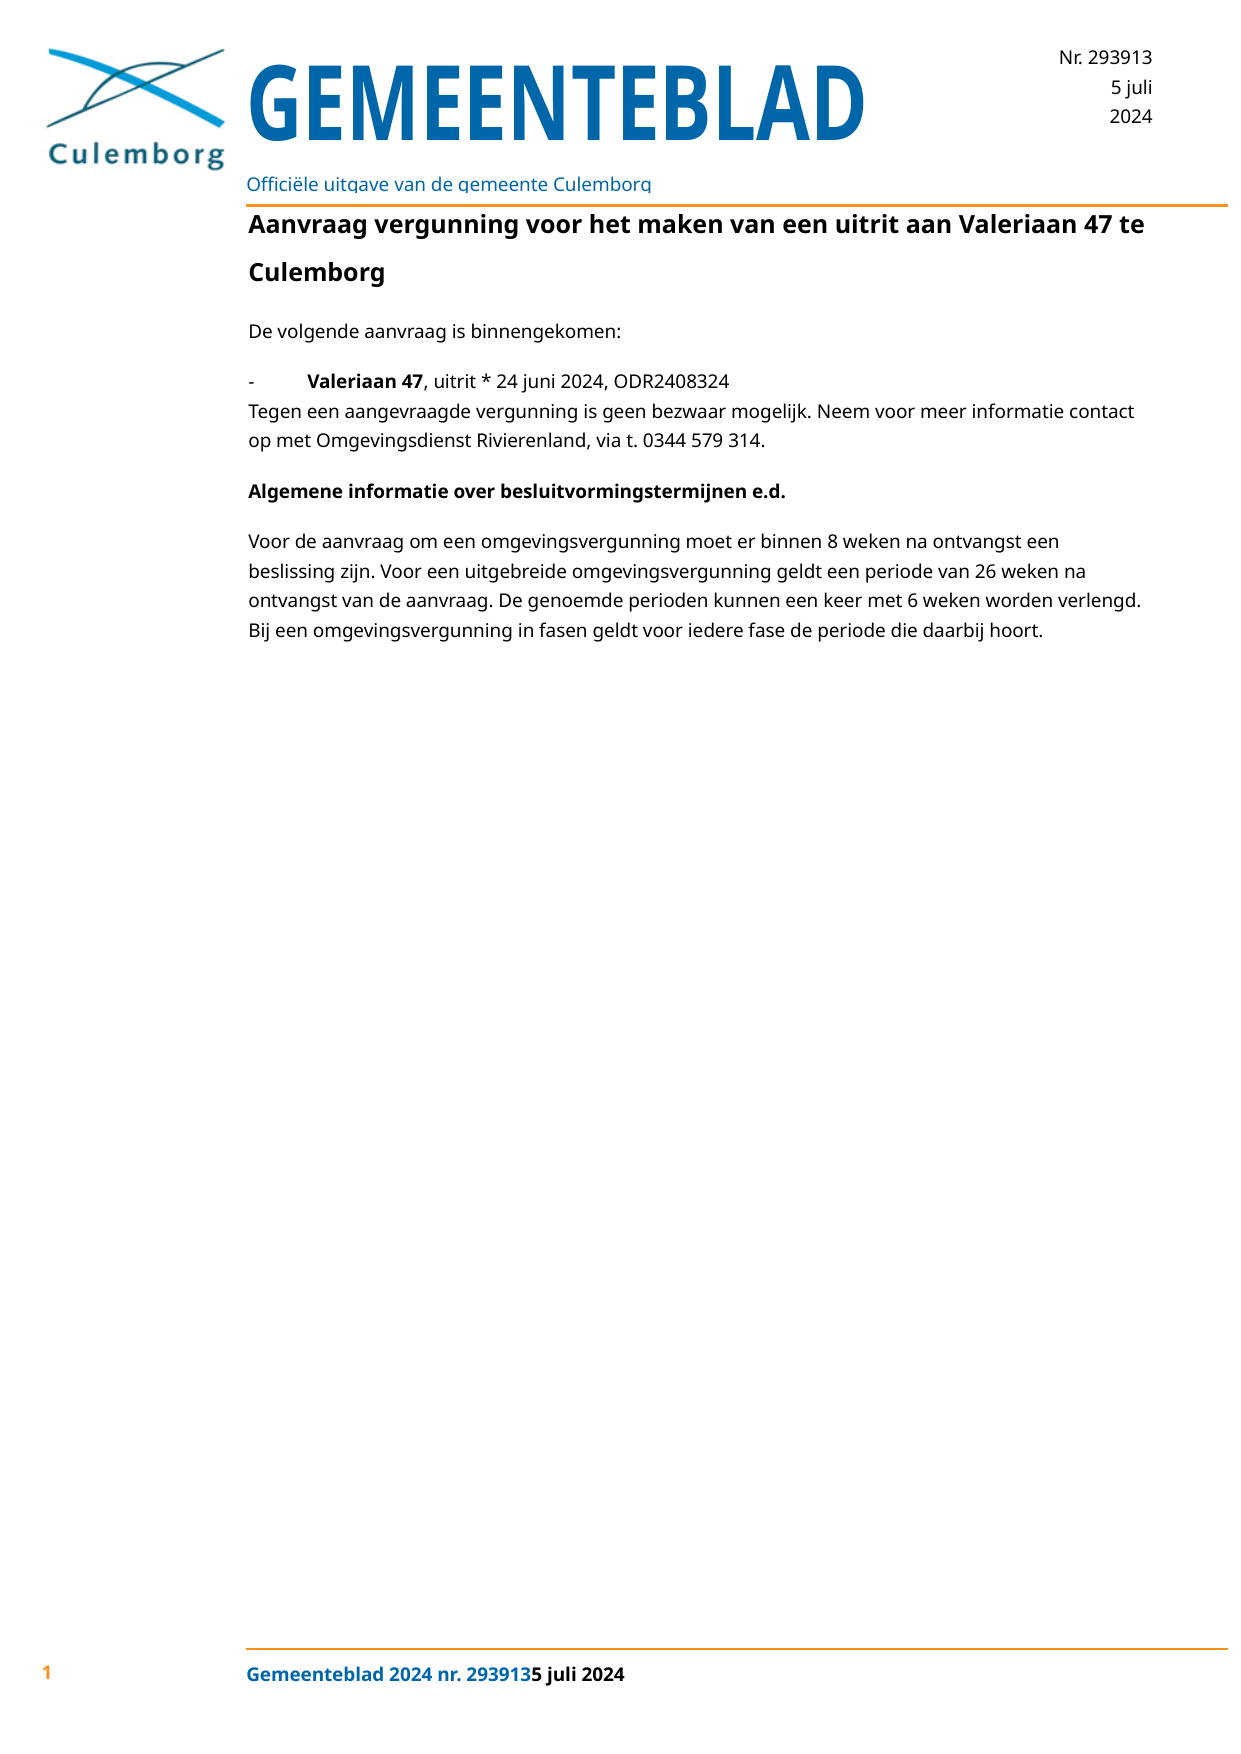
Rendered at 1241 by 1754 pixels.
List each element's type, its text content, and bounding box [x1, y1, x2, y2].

text De volgende aanvraag is binnengekomen: [248, 318, 1152, 344]
text Algemene informatie over besluitvormingstermijnen e.d. [248, 478, 1152, 504]
picture [41, 47, 231, 172]
text Tegen een aangevraagde vergunning is geen bezwaar mogelijk. Neem voor meer informatie contact op met Omgevingsdienst Rivierenland, via t. 0344 579 314. [248, 398, 1152, 453]
text Aanvraag vergunning voor het maken van een uitrit aan Valeriaan 47 te Culemborg [248, 207, 1152, 288]
list Valeriaan 47, uitrit * 24 juni 2024, ODR2408324 [248, 368, 1152, 394]
text Voor de aanvraag om een omgevingsvergunning moet er binnen 8 weken na ontvangst een beslissing zijn. Voor een uitgebreide omgevingsvergunning geldt een periode van 26 weken na ontvangst van de aanvraag. De genoemde perioden kunnen een keer met 6 weken worden verlengd. Bij een omgevingsvergunning in fasen geldt voor iedere fase de periode die daarbij hoort. [248, 528, 1152, 643]
